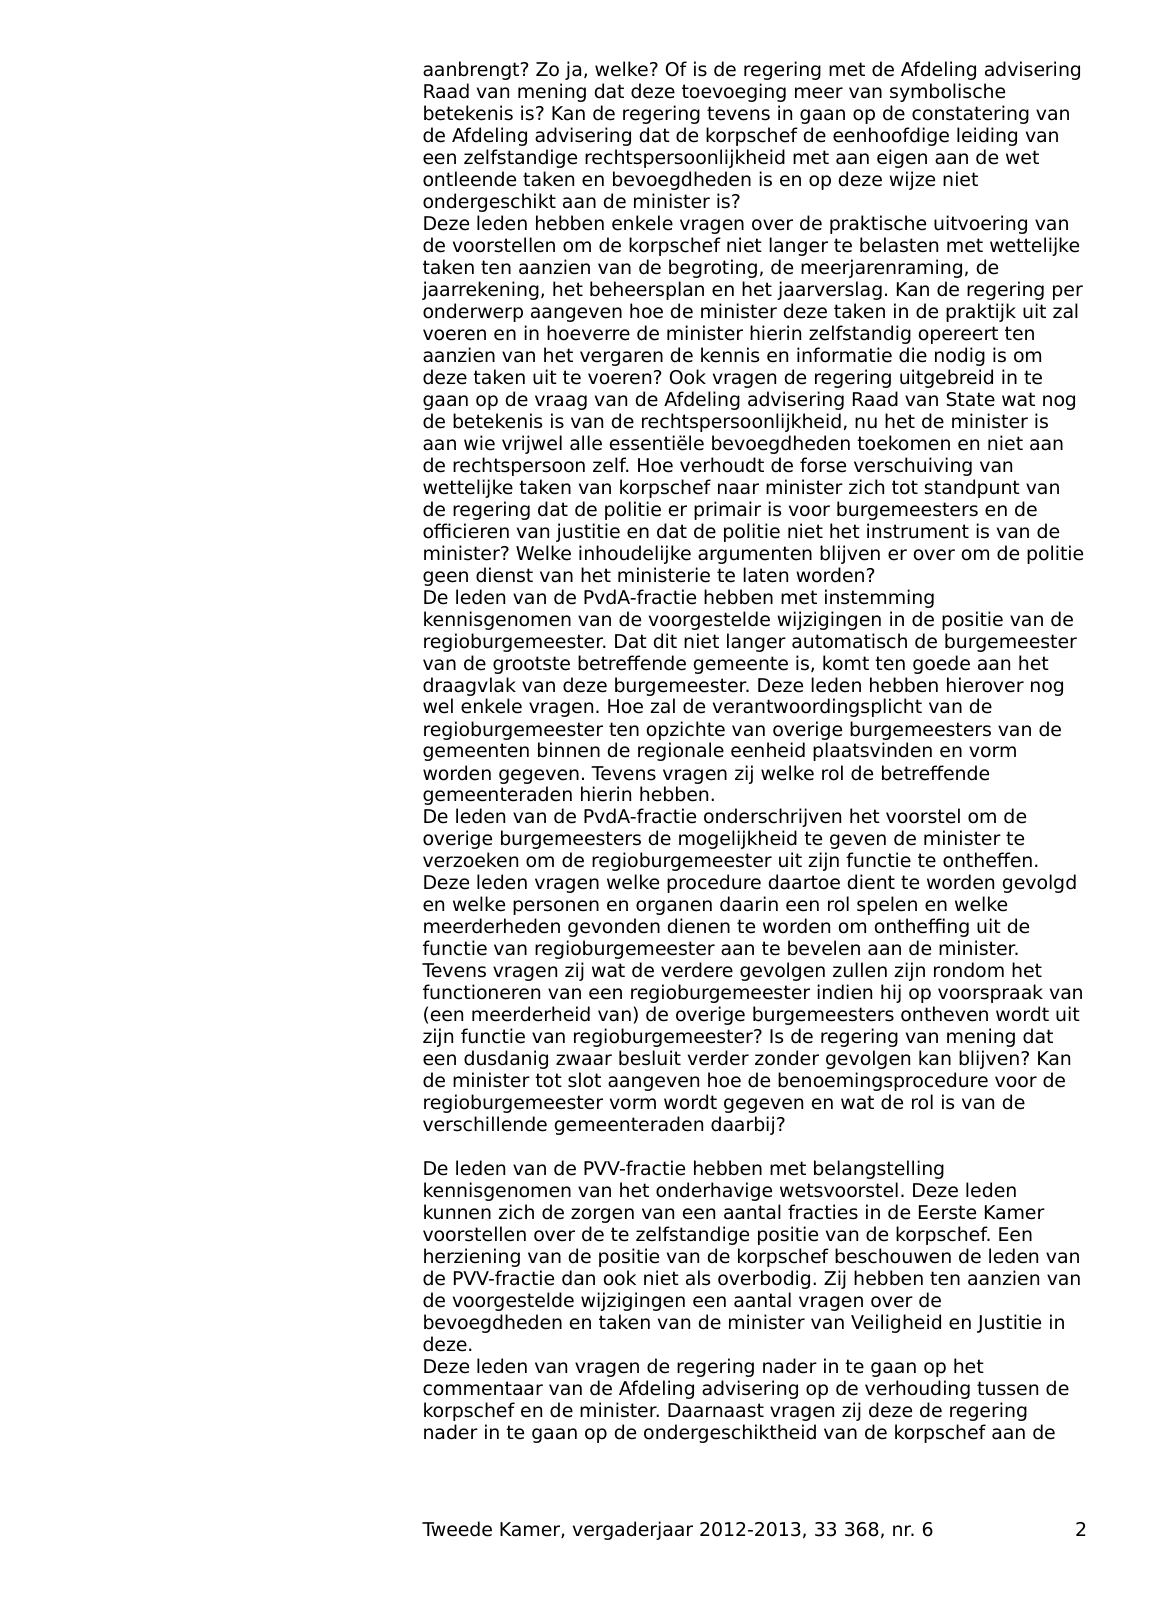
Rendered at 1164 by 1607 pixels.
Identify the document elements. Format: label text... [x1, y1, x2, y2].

text De leden van de PvdA-fractie onderschrijven het voorstel om de overige burgemeesters de mogelijkheid te geven de minister te verzoeken om de regioburgemeester uit zijn functie te ontheffen. Deze leden vragen welke procedure daartoe dient te worden gevolgd en welke personen en organen daarin een rol spelen en welke meerderheden gevonden dienen te worden om ontheffing uit de functie van regioburgemeester aan te bevelen aan de minister. Tevens vragen zij wat de verdere gevolgen zullen zijn rondom het functioneren van een regioburgemeester indien hij op voorspraak van (een meerderheid van) de overige burgemeesters ontheven wordt uit zijn functie van regioburgemeester? Is de regering van mening dat een dusdanig zwaar besluit verder zonder gevolgen kan blijven? Kan de minister tot slot aangeven hoe de benoemingsprocedure voor de regioburgemeester vorm wordt gegeven en wat de rol is van de verschillende gemeenteraden daarbij? [422, 806, 1087, 1136]
text De leden van de PvdA-fractie hebben met instemming kennisgenomen van de voorgestelde wijzigingen in de positie van de regioburgemeester. Dat dit niet langer automatisch de burgemeester van de grootste betreffende gemeente is, komt ten goede aan het draagvlak van deze burgemeester. Deze leden hebben hierover nog wel enkele vragen. Hoe zal de verantwoordingsplicht van de regioburgemeester ten opzichte van overige burgemeesters van de gemeenten binnen de regionale eenheid plaatsvinden en vorm worden gegeven. Tevens vragen zij welke rol de betreffende gemeenteraden hierin hebben. [422, 587, 1087, 806]
text De leden van de PVV-fractie hebben met belangstelling kennisgenomen van het onderhavige wetsvoorstel. Deze leden kunnen zich de zorgen van een aantal fracties in de Eerste Kamer voorstellen over de te zelfstandige positie van de korpschef. Een herziening van de positie van de korpschef beschouwen de leden van de PVV-fractie dan ook niet als overbodig. Zij hebben ten aanzien van de voorgestelde wijzigingen een aantal vragen over de bevoegdheden en taken van de minister van Veiligheid en Justitie in deze. [422, 1158, 1087, 1356]
text aanbrengt? Zo ja, welke? Of is de regering met de Afdeling advisering Raad van mening dat deze toevoeging meer van symbolische betekenis is? Kan de regering tevens in gaan op de constatering van de Afdeling advisering dat de korpschef de eenhoofdige leiding van een zelfstandige rechtspersoonlijkheid met aan eigen aan de wet ontleende taken en bevoegdheden is en op deze wijze niet ondergeschikt aan de minister is? [422, 59, 1087, 213]
text Deze leden van vragen de regering nader in te gaan op het commentaar van de Afdeling advisering op de verhouding tussen de korpschef en de minister. Daarnaast vragen zij deze de regering nader in te gaan op de ondergeschiktheid van de korpschef aan de [422, 1356, 1087, 1444]
text Deze leden hebben enkele vragen over de praktische uitvoering van de voorstellen om de korpschef niet langer te belasten met wettelijke taken ten aanzien van de begroting, de meerjarenraming, de jaarrekening, het beheersplan en het jaarverslag. Kan de regering per onderwerp aangeven hoe de minister deze taken in de praktijk uit zal voeren en in hoeverre de minister hierin zelfstandig opereert ten aanzien van het vergaren de kennis en informatie die nodig is om deze taken uit te voeren? Ook vragen de regering uitgebreid in te gaan op de vraag van de Afdeling advisering Raad van State wat nog de betekenis is van de rechtspersoonlijkheid, nu het de minister is aan wie vrijwel alle essentiële bevoegdheden toekomen en niet aan de rechtspersoon zelf. Hoe verhoudt de forse verschuiving van wettelijke taken van korpschef naar minister zich tot standpunt van de regering dat de politie er primair is voor burgemeesters en de officieren van justitie en dat de politie niet het instrument is van de minister? Welke inhoudelijke argumenten blijven er over om de politie geen dienst van het ministerie te laten worden? [422, 213, 1087, 587]
